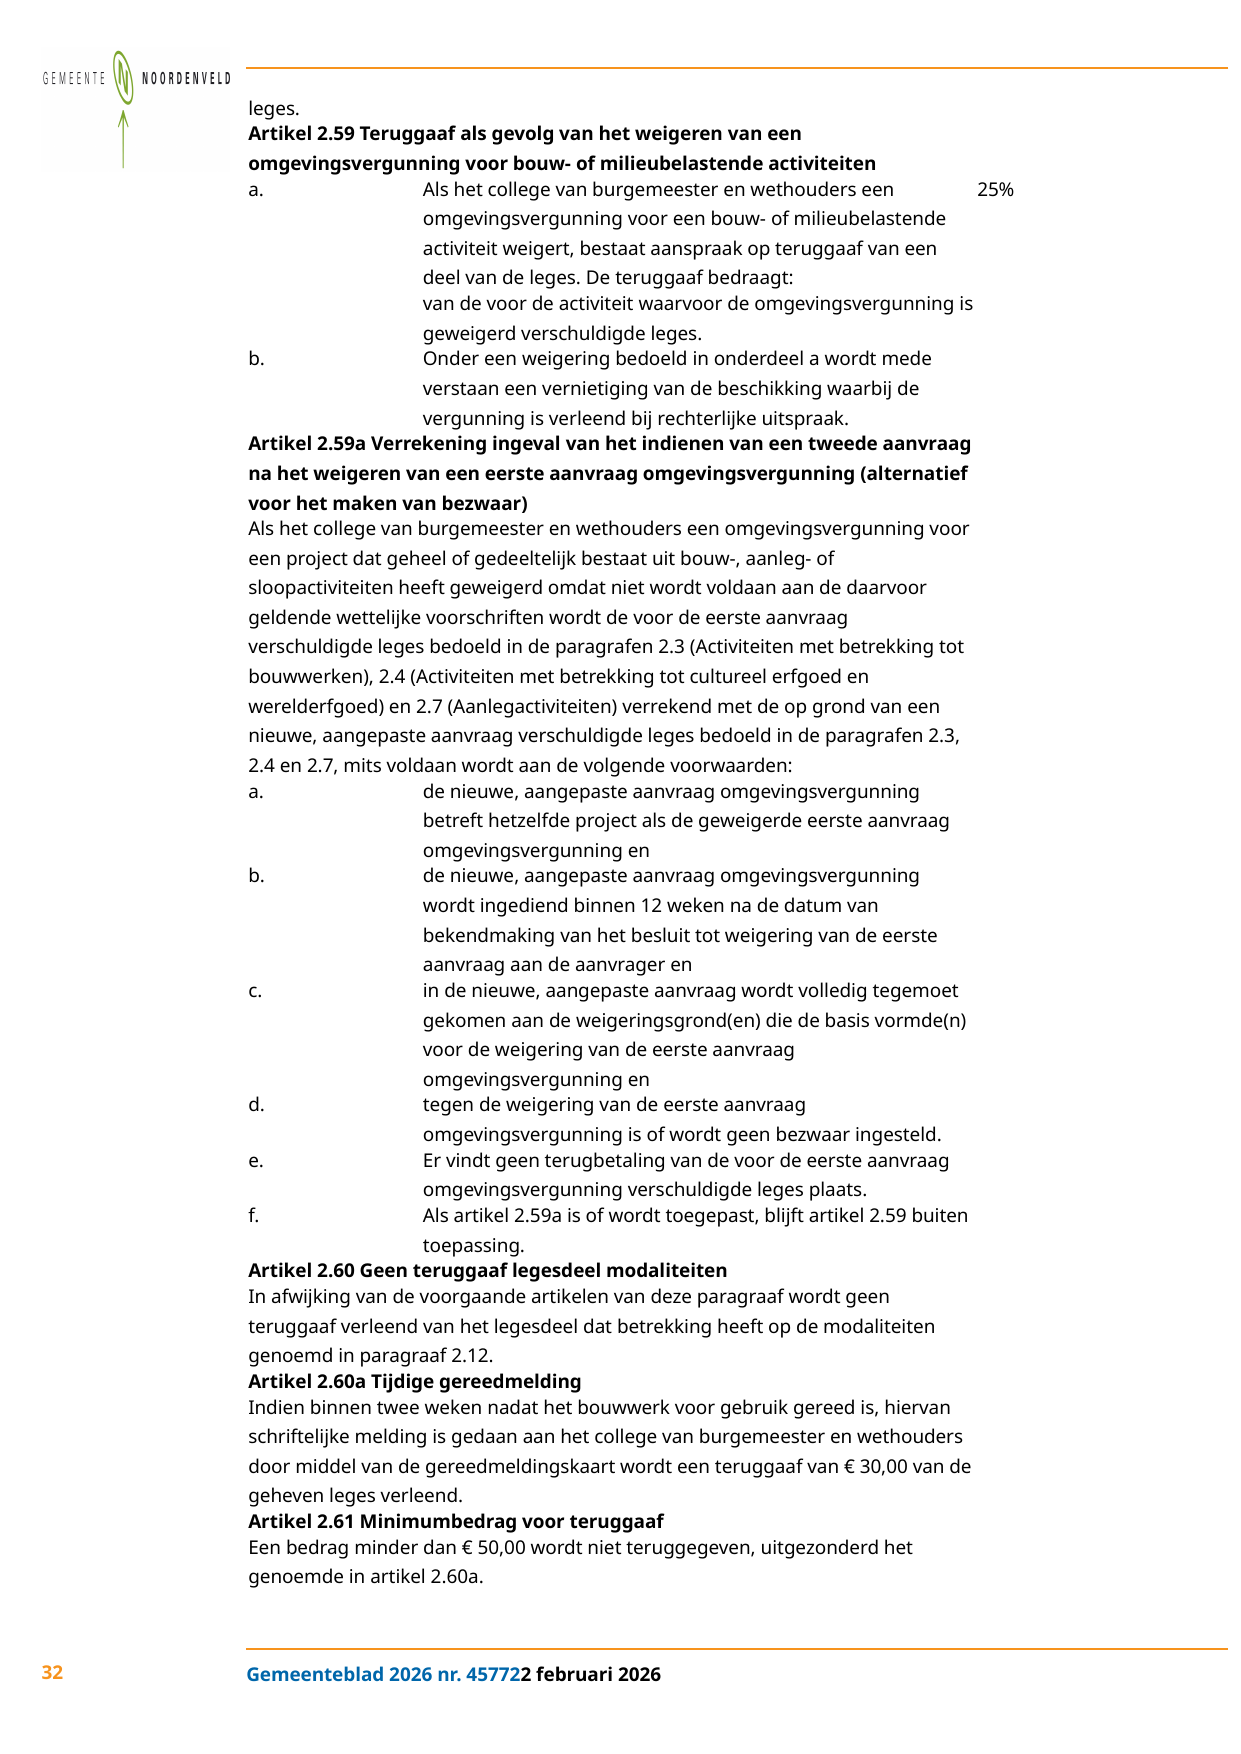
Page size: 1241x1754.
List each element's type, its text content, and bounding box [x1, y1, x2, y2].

table_cell Artikel 2.60 Geen teruggaaf legesdeel modaliteiten [248, 1258, 977, 1283]
picture [41, 47, 231, 172]
table_cell Artikel 2.60a Tijdige gereedmelding [248, 1368, 977, 1394]
table_cell [977, 121, 1152, 176]
table_cell b. [248, 863, 423, 977]
table_cell Indien binnen twee weken nadat het bouwwerk voor gebruik gereed is, hiervan schriftelijke melding is gedaan aan het college van burgemeester en wethouders door middel van de gereedmeldingskaart wordt een teruggaaf van € 30,00 van de geheven leges verleend. [248, 1394, 977, 1508]
table_cell In afwijking van de voorgaande artikelen van deze paragraaf wordt geen teruggaaf verleend van het legesdeel dat betrekking heeft op de modaliteiten genoemd in paragraaf 2.12. [248, 1283, 977, 1368]
table_cell [248, 290, 423, 346]
table_cell b. [248, 346, 423, 431]
table_cell Als het college van burgemeester en wethouders een omgevingsvergunning voor een bouw- of milieubelastende activiteit weigert, bestaat aanspraak op teruggaaf van een deel van de leges. De teruggaaf bedraagt: [423, 176, 977, 290]
table_cell 25% [977, 176, 1152, 290]
table_cell [977, 1394, 1152, 1508]
table_cell [977, 863, 1152, 977]
table_cell Artikel 2.61 Minimumbedrag voor teruggaaf [248, 1509, 977, 1534]
table_cell [977, 346, 1152, 431]
table_cell e. [248, 1147, 423, 1202]
table_cell de nieuwe, aangepaste aanvraag omgevingsvergunning wordt ingediend binnen 12 weken na de datum van bekendmaking van het besluit tot weigering van de eerste aanvraag aan de aanvrager en [423, 863, 977, 977]
table_cell leges. [248, 95, 977, 121]
table_cell Er vindt geen terugbetaling van de voor de eerste aanvraag omgevingsvergunning verschuldigde leges plaats. [423, 1147, 977, 1202]
table_cell Onder een weigering bedoeld in onderdeel a wordt mede verstaan een vernietiging van de beschikking waarbij de vergunning is verleend bij rechterlijke uitspraak. [423, 346, 977, 431]
table_cell a. [248, 176, 423, 290]
table_cell [977, 290, 1152, 346]
table_cell Als artikel 2.59a is of wordt toegepast, blijft artikel 2.59 buiten toepassing. [423, 1202, 977, 1258]
table_cell van de voor de activiteit waarvoor de omgevingsvergunning is geweigerd verschuldigde leges. [423, 290, 977, 346]
table_cell [977, 778, 1152, 863]
table_cell [977, 1509, 1152, 1534]
table_cell [977, 977, 1152, 1092]
table_cell [977, 1534, 1152, 1589]
table_cell Artikel 2.59a Verrekening ingeval van het indienen van een tweede aanvraag na het weigeren van een eerste aanvraag omgevingsvergunning (alternatief voor het maken van bezwaar) [248, 431, 977, 515]
table_cell [977, 1202, 1152, 1258]
table_cell Artikel 2.59 Teruggaaf als gevolg van het weigeren van een omgevingsvergunning voor bouw- of milieubelastende activiteiten [248, 121, 977, 176]
table_cell d. [248, 1092, 423, 1147]
table_cell [977, 1258, 1152, 1283]
table_cell [977, 1147, 1152, 1202]
table_cell [977, 1092, 1152, 1147]
table_cell a. [248, 778, 423, 863]
table_cell [977, 1368, 1152, 1394]
table_cell tegen de weigering van de eerste aanvraag omgevingsvergunning is of wordt geen bezwaar ingesteld. [423, 1092, 977, 1147]
table_cell Als het college van burgemeester en wethouders een omgevingsvergunning voor een project dat geheel of gedeeltelijk bestaat uit bouw-, aanleg- of sloopactiviteiten heeft geweigerd omdat niet wordt voldaan aan de daarvoor geldende wettelijke voorschriften wordt de voor de eerste aanvraag verschuldigde leges bedoeld in de paragrafen 2.3 (Activiteiten met betrekking tot bouwwerken), 2.4 (Activiteiten met betrekking tot cultureel erfgoed en werelderfgoed) en 2.7 (Aanlegactiviteiten) verrekend met de op grond van een nieuwe, aangepaste aanvraag verschuldigde leges bedoeld in de paragrafen 2.3, 2.4 en 2.7, mits voldaan wordt aan de volgende voorwaarden: [248, 515, 977, 778]
table_cell Een bedrag minder dan € 50,00 wordt niet teruggegeven, uitgezonderd het genoemde in artikel 2.60a. [248, 1534, 977, 1589]
table_cell f. [248, 1202, 423, 1258]
table_cell de nieuwe, aangepaste aanvraag omgevingsvergunning betreft hetzelfde project als de geweigerde eerste aanvraag omgevingsvergunning en [423, 778, 977, 863]
table_cell [977, 95, 1152, 121]
table_cell c. [248, 977, 423, 1092]
table_cell [977, 515, 1152, 778]
table_cell [977, 431, 1152, 515]
table_cell in de nieuwe, aangepaste aanvraag wordt volledig tegemoet gekomen aan de weigeringsgrond(en) die de basis vormde(n) voor de weigering van de eerste aanvraag omgevingsvergunning en [423, 977, 977, 1092]
table_cell [977, 1283, 1152, 1368]
